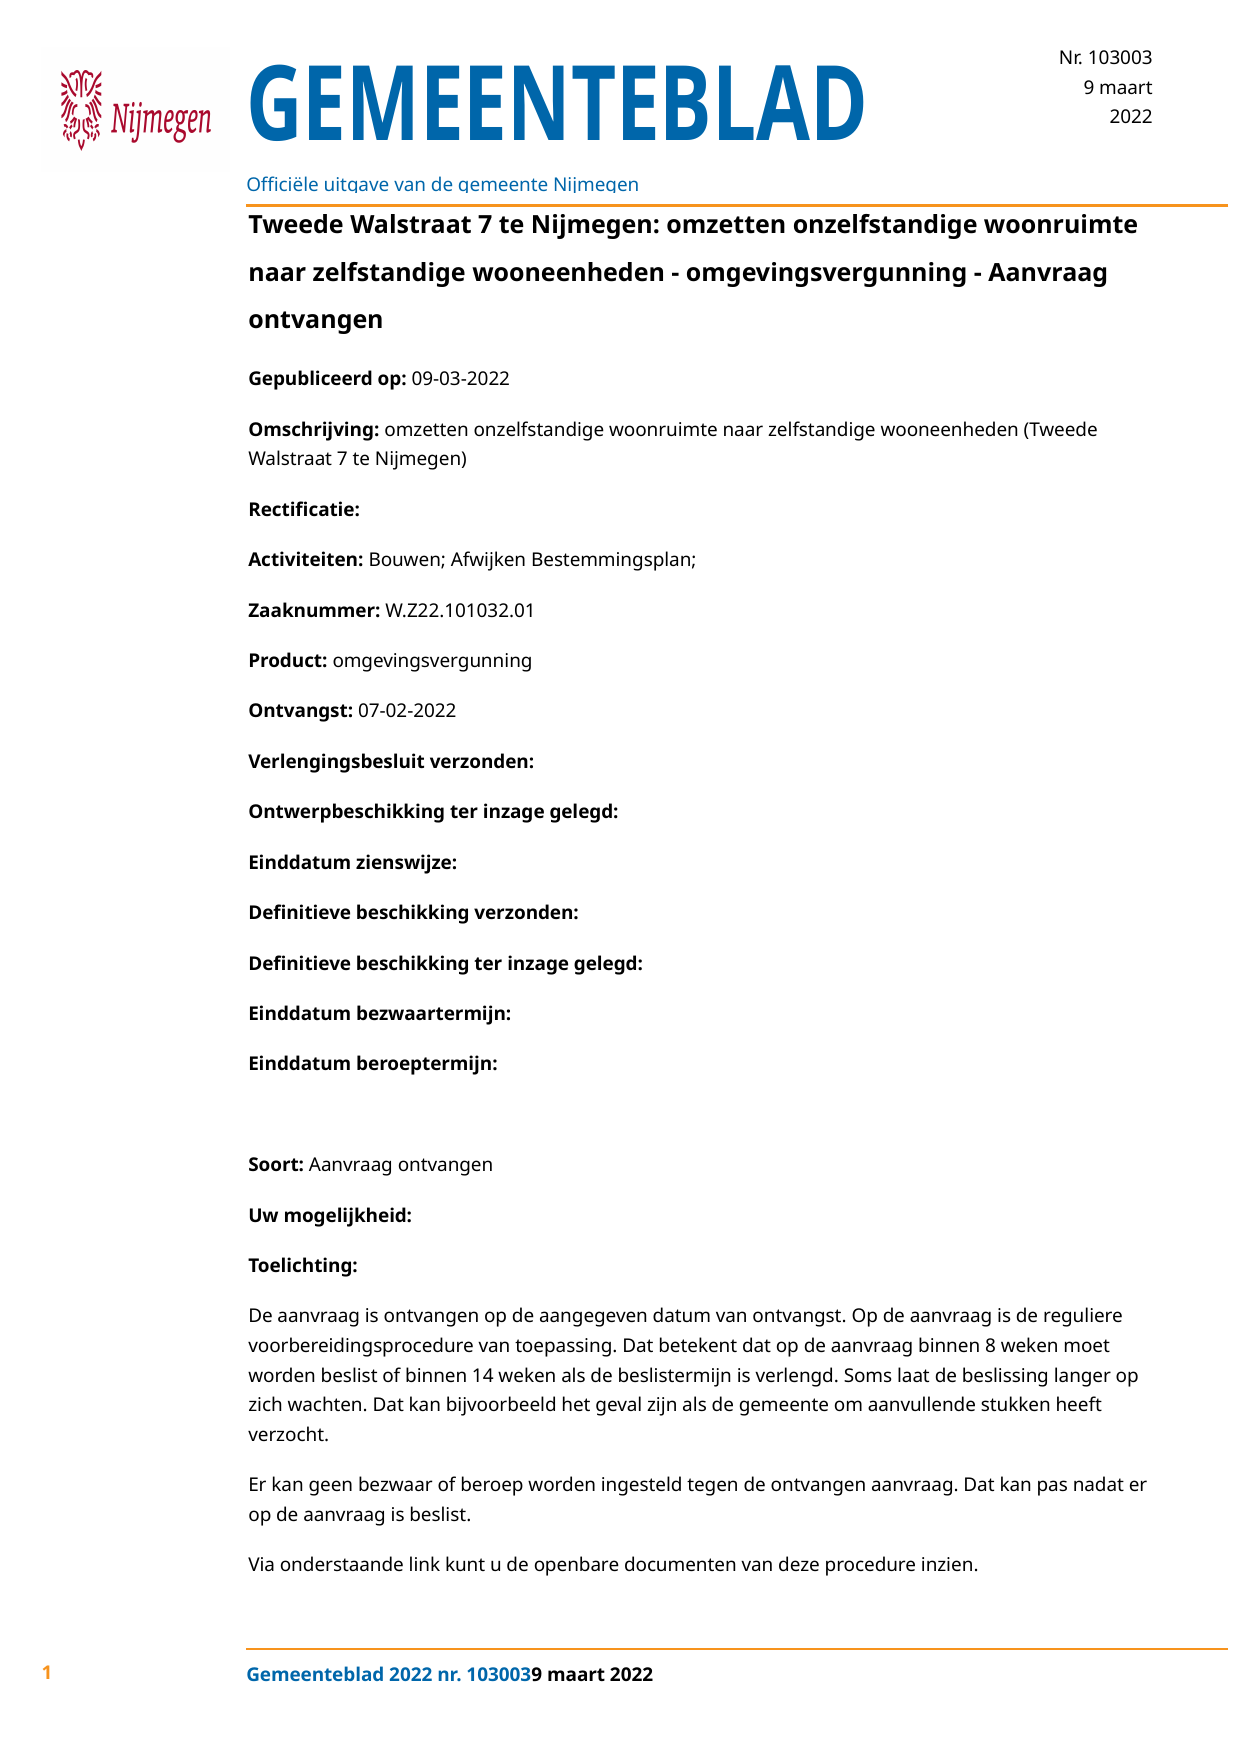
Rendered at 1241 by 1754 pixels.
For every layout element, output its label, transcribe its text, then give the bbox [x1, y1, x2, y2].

text Er kan geen bezwaar of beroep worden ingesteld tegen de ontvangen aanvraag. Dat kan pas nadat er op de aanvraag is beslist. [248, 1471, 1152, 1527]
text Tweede Walstraat 7 te Nijmegen: omzetten onzelfstandige woonruimte naar zelfstandige wooneenheden - omgevingsvergunning - Aanvraag ontvangen [248, 207, 1152, 336]
text Definitieve beschikking verzonden: [248, 899, 1152, 925]
text Einddatum beroeptermijn: [248, 1051, 1152, 1076]
text Omschrijving: omzetten onzelfstandige woonruimte naar zelfstandige wooneenheden (Tweede Walstraat 7 te Nijmegen) [248, 416, 1152, 471]
text Einddatum zienswijze: [248, 849, 1152, 874]
text De aanvraag is ontvangen op de aangegeven datum van ontvangst. Op de aanvraag is de reguliere voorbereidingsprocedure van toepassing. Dat betekent dat op de aanvraag binnen 8 weken moet worden beslist of binnen 14 weken als de beslistermijn is verlengd. Soms laat de beslissing langer op zich wachten. Dat kan bijvoorbeeld het geval zijn als de gemeente om aanvullende stukken heeft verzocht. [248, 1303, 1152, 1447]
picture [41, 47, 231, 172]
text Toelichting: [248, 1252, 1152, 1278]
text Gepubliceerd op: 09-03-2022 [248, 366, 1152, 391]
text Ontvangst: 07-02-2022 [248, 698, 1152, 723]
text Via onderstaande link kunt u de openbare documenten van deze procedure inzien. [248, 1551, 1152, 1577]
text Definitieve beschikking ter inzage gelegd: [248, 950, 1152, 975]
text Ontwerpbeschikking ter inzage gelegd: [248, 798, 1152, 824]
text Zaaknummer: W.Z22.101032.01 [248, 597, 1152, 622]
text Product: omgevingsvergunning [248, 647, 1152, 673]
text Rectificatie: [248, 496, 1152, 522]
text Soort: Aanvraag ontvangen [248, 1151, 1152, 1177]
text Uw mogelijkheid: [248, 1202, 1152, 1227]
text Verlengingsbesluit verzonden: [248, 748, 1152, 774]
text Activiteiten: Bouwen; Afwijken Bestemmingsplan; [248, 546, 1152, 572]
text Einddatum bezwaartermijn: [248, 1000, 1152, 1026]
